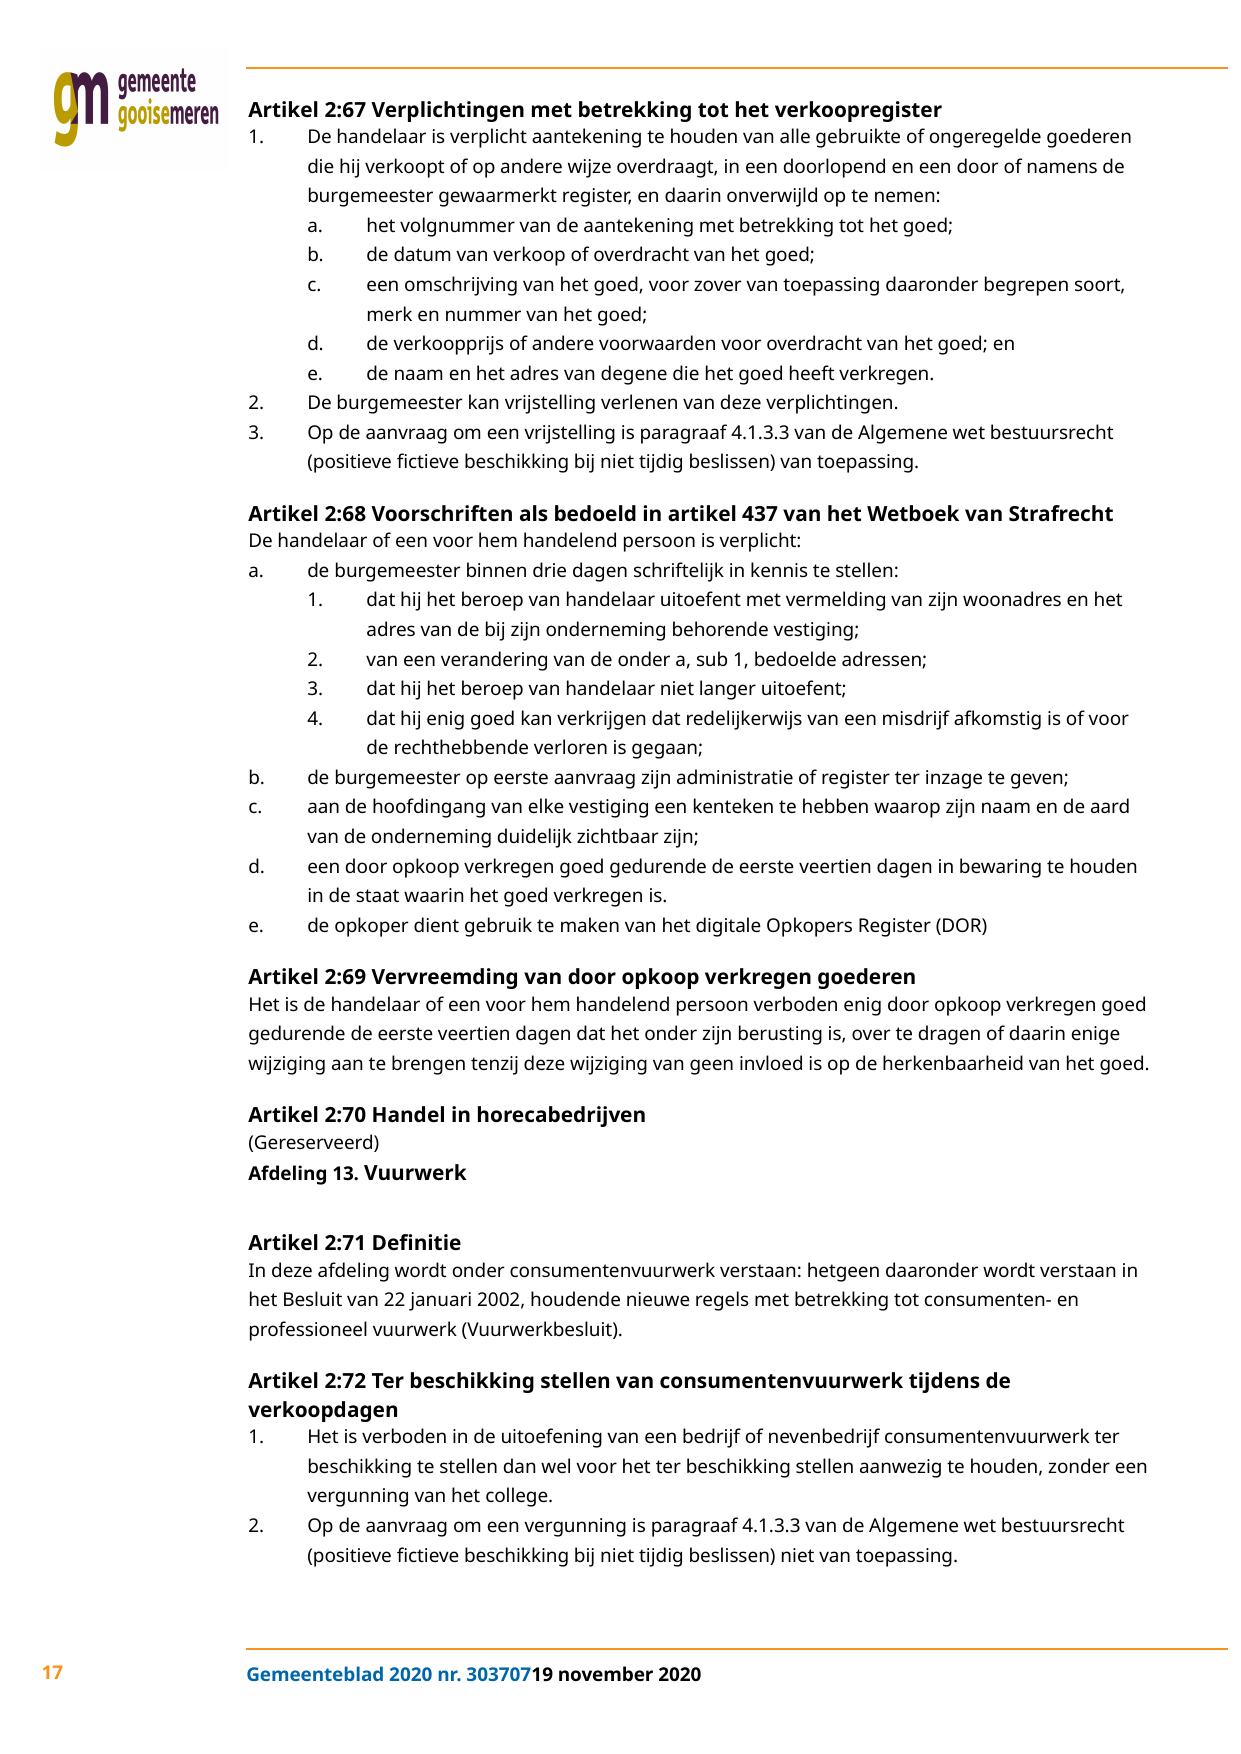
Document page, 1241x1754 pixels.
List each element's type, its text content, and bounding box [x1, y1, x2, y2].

text Artikel 2:72 Ter beschikking stellen van consumentenvuurwerk tijdens de verkoopdagen [248, 1367, 1152, 1423]
text De handelaar of een voor hem handelend persoon is verplicht: [248, 527, 1152, 553]
list het volgnummer van de aantekening met betrekking tot het goed; [307, 212, 1152, 238]
list dat hij enig goed kan verkrijgen dat redelijkerwijs van een misdrijf afkomstig is of voor de rechthebbende verloren is gegaan; [307, 705, 1152, 760]
list Het is verboden in de uitoefening van een bedrijf of nevenbedrijf consumentenvuurwerk ter beschikking te stellen dan wel voor het ter beschikking stellen aanwezig te houden, zonder een vergunning van het college. [248, 1423, 1152, 1508]
text Artikel 2:69 Vervreemding van door opkoop verkregen goederen [248, 962, 1152, 991]
text Artikel 2:67 Verplichtingen met betrekking tot het verkoopregister [248, 95, 1152, 123]
list de opkoper dient gebruik te maken van het digitale Opkopers Register (DOR) [248, 912, 1152, 938]
list De handelaar is verplicht aantekening te houden van alle gebruikte of ongeregelde goederen die hij verkoopt of op andere wijze overdraagt, in een doorlopend en een door of namens de burgemeester gewaarmerkt register, en daarin onverwijld op te nemen: [248, 123, 1152, 208]
picture [41, 47, 231, 172]
list van een verandering van de onder a, sub 1, bedoelde adressen; [307, 646, 1152, 672]
list Op de aanvraag om een vrijstelling is paragraaf 4.1.3.3 van de Algemene wet bestuursrecht (positieve fictieve beschikking bij niet tijdig beslissen) van toepassing. [248, 419, 1152, 474]
text Artikel 2:70 Handel in horecabedrijven [248, 1101, 1152, 1129]
text Artikel 2:68 Voorschriften als bedoeld in artikel 437 van het Wetboek van Strafrecht [248, 499, 1152, 527]
list Op de aanvraag om een vergunning is paragraaf 4.1.3.3 van de Algemene wet bestuursrecht (positieve fictieve beschikking bij niet tijdig beslissen) niet van toepassing. [248, 1512, 1152, 1567]
list de burgemeester binnen drie dagen schriftelijk in kennis te stellen: [248, 557, 1152, 583]
list een omschrijving van het goed, voor zover van toepassing daaronder begrepen soort, merk en nummer van het goed; [307, 271, 1152, 326]
text (Gereserveerd) [248, 1129, 1152, 1155]
text Het is de handelaar of een voor hem handelend persoon verboden enig door opkoop verkregen goed gedurende de eerste veertien dagen dat het onder zijn berusting is, over te dragen of daarin enige wijziging aan te brengen tenzij deze wijziging van geen invloed is op de herkenbaarheid van het goed. [248, 991, 1152, 1076]
list dat hij het beroep van handelaar uitoefent met vermelding van zijn woonadres en het adres van de bij zijn onderneming behorende vestiging; [307, 587, 1152, 642]
list dat hij het beroep van handelaar niet langer uitoefent; [307, 675, 1152, 701]
list de datum van verkoop of overdracht van het goed; [307, 242, 1152, 267]
list de burgemeester op eerste aanvraag zijn administratie of register ter inzage te geven; [248, 764, 1152, 790]
list De burgemeester kan vrijstelling verlenen van deze verplichtingen. [248, 389, 1152, 415]
list een door opkoop verkregen goed gedurende de eerste veertien dagen in bewaring te houden in de staat waarin het goed verkregen is. [248, 853, 1152, 908]
list aan de hoofdingang van elke vestiging een kenteken te hebben waarop zijn naam en de aard van de onderneming duidelijk zichtbaar zijn; [248, 794, 1152, 849]
list de verkoopprijs of andere voorwaarden voor overdracht van het goed; en [307, 330, 1152, 356]
text Afdeling 13. Vuurwerk [248, 1158, 1152, 1187]
list de naam en het adres van degene die het goed heeft verkregen. [307, 360, 1152, 386]
text Artikel 2:71 Definitie [248, 1228, 1152, 1257]
text In deze afdeling wordt onder consumentenvuurwerk verstaan: hetgeen daaronder wordt verstaan in het Besluit van 22 januari 2002, houdende nieuwe regels met betrekking tot consumenten- en professioneel vuurwerk (Vuurwerkbesluit). [248, 1257, 1152, 1342]
